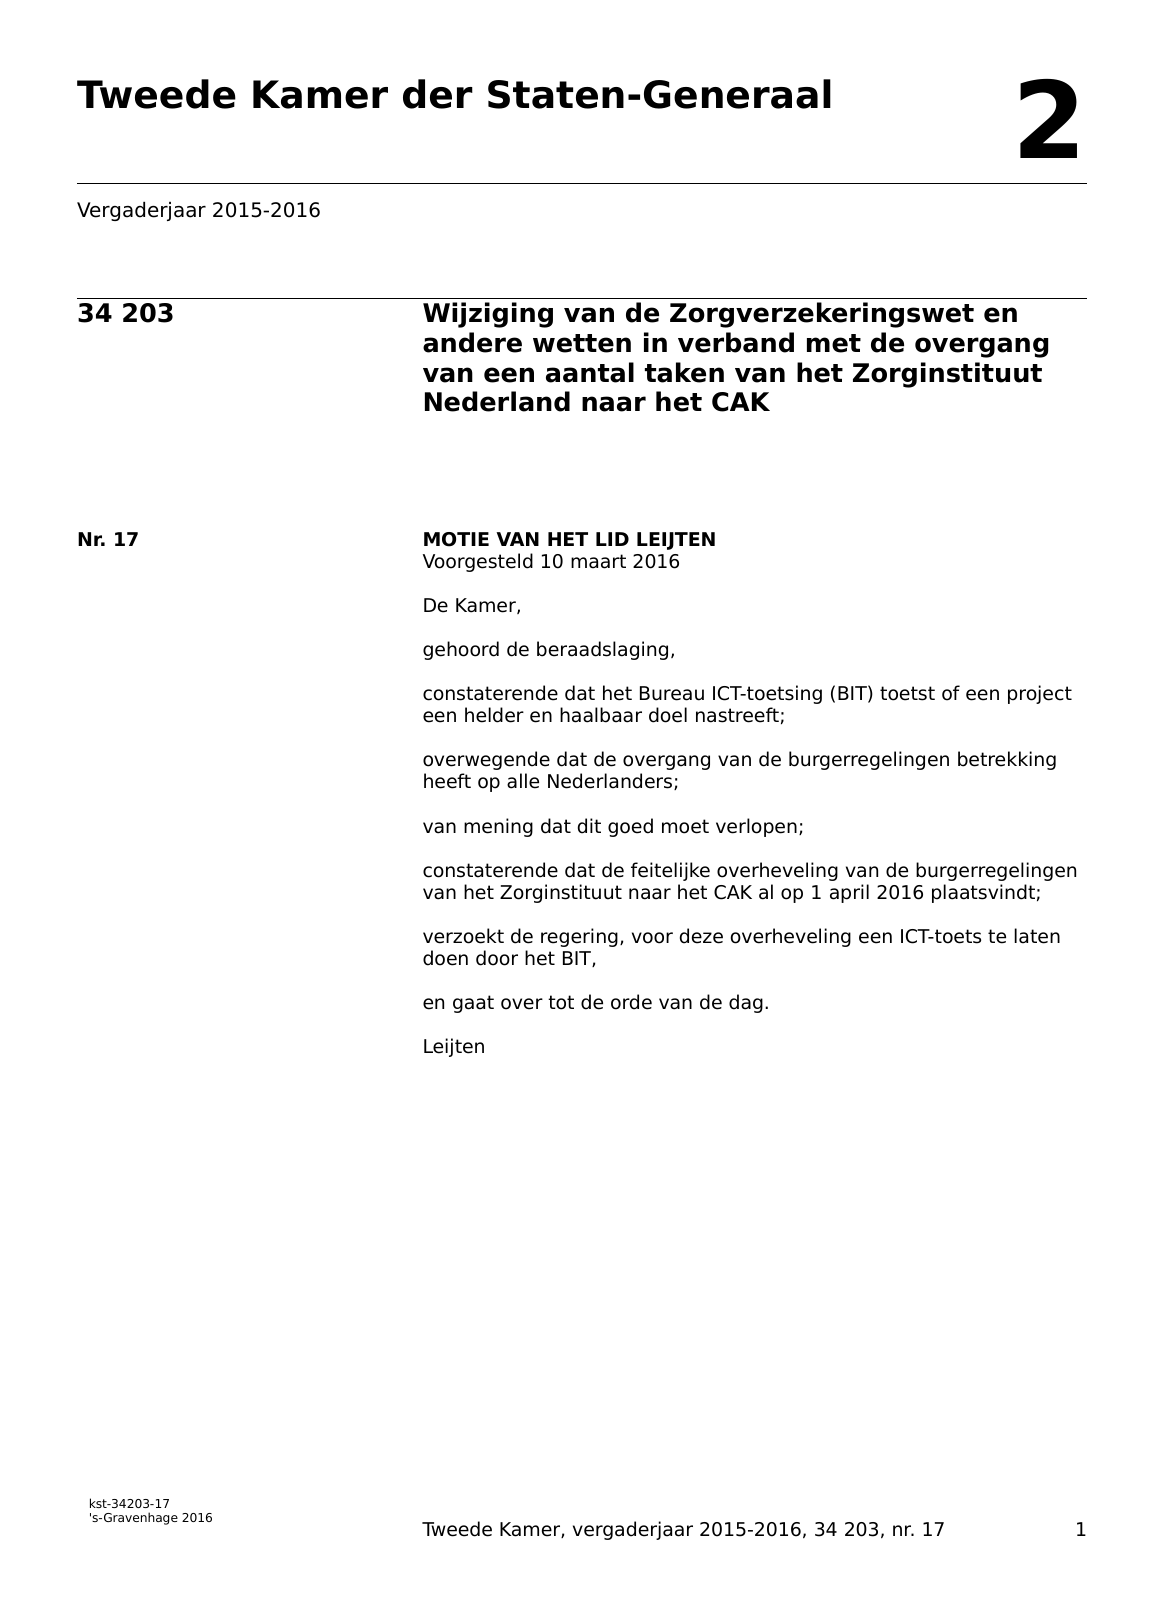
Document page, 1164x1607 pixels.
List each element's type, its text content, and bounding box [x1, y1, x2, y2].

text kst-34203-17 [88, 1497, 323, 1511]
subtitle 34 203 Wijziging van de Zorgverzekeringswet en andere wetten in verband met de overgang van een aantal taken van het Zorginstituut Nederland naar het CAK [77, 299, 1087, 418]
text overwegende dat de overgang van de burgerregelingen betrekking heeft op alle Nederlanders; [422, 749, 1087, 793]
text verzoekt de regering, voor deze overheveling een ICT-toets te laten doen door het BIT, [422, 926, 1087, 970]
text van mening dat dit goed moet verlopen; [422, 816, 1087, 837]
table_cell Vergaderjaar 2015-2016 [77, 184, 1087, 298]
subtitle Nr. 17 MOTIE VAN HET LID LEIJTEN [77, 529, 1087, 551]
table_header 2 [886, 59, 1087, 183]
text constaterende dat het Bureau ICT-toetsing (BIT) toetst of een project een helder en haalbaar doel nastreeft; [422, 683, 1087, 727]
text gehoord de beraadslaging, [422, 639, 1087, 661]
text 's-Gravenhage 2016 [88, 1511, 323, 1525]
table_header Tweede Kamer der Staten-Generaal [77, 59, 886, 183]
text en gaat over tot de orde van de dag. [422, 992, 1087, 1014]
text Leijten [422, 1036, 1087, 1058]
text constaterende dat de feitelijke overheveling van de burgerregelingen van het Zorginstituut naar het CAK al op 1 april 2016 plaatsvindt; [422, 860, 1087, 904]
text De Kamer, [422, 595, 1087, 617]
text Voorgesteld 10 maart 2016 [422, 551, 1087, 573]
